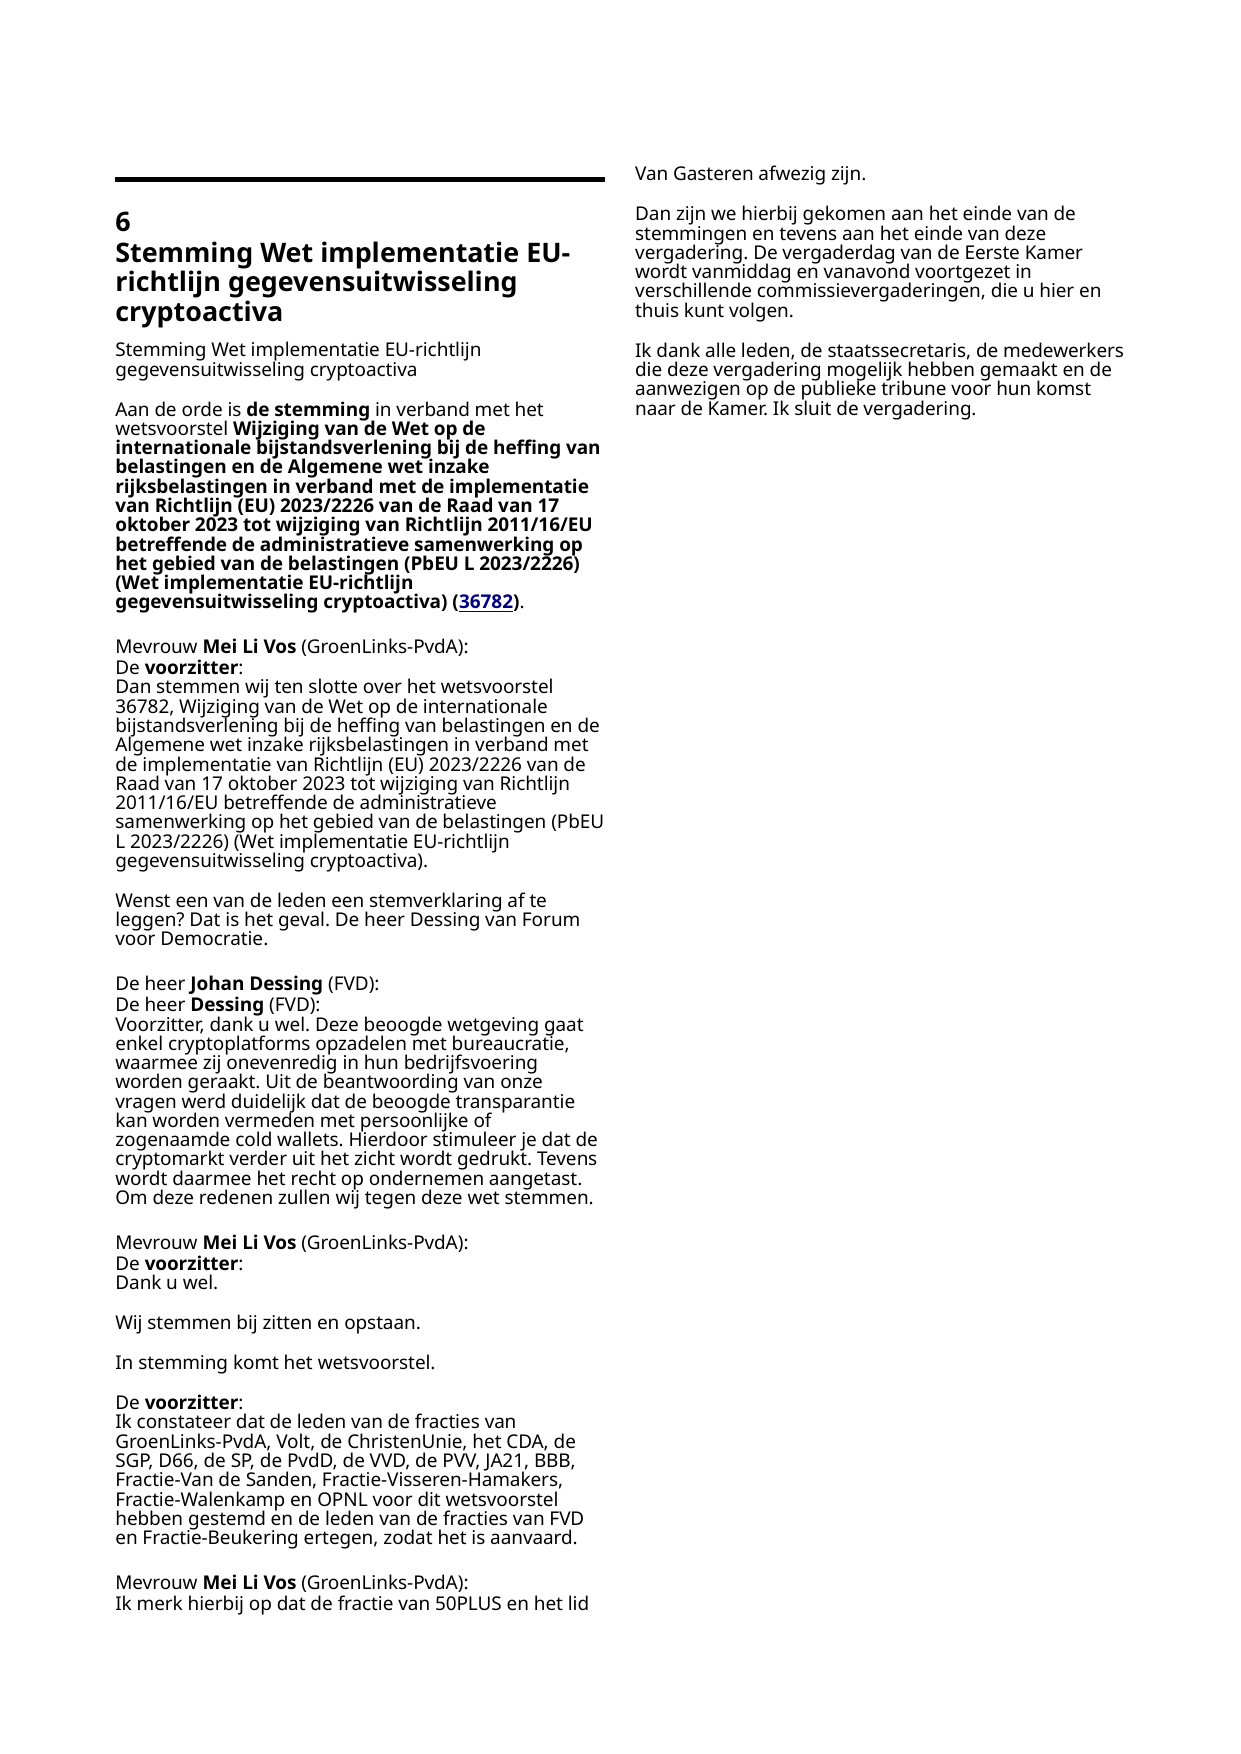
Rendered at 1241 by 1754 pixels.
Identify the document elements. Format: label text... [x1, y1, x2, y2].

text In stemming komt het wetsvoorstel. [115, 1354, 605, 1373]
text Dan zijn we hierbij gekomen aan het einde van de stemmingen en tevens aan het einde van deze vergadering. De vergaderdag van de Eerste Kamer wordt vanmiddag en vanavond voortgezet in verschillende commissievergaderingen, die u hier en thuis kunt volgen. [635, 205, 1125, 321]
text Wenst een van de leden een stemverklaring af te leggen? Dat is het geval. De heer Dessing van Forum voor Democratie. [115, 892, 605, 950]
text 6 [115, 203, 605, 239]
text Ik merk hierbij op dat de fractie van 50PLUS en het lid [115, 1595, 605, 1614]
text Van Gasteren afwezig zijn. [635, 165, 1125, 184]
text Dank u wel. [115, 1274, 605, 1293]
text Mevrouw Mei Li Vos (GroenLinks-PvdA): [115, 633, 605, 659]
text De heer Johan Dessing (FVD): [115, 971, 605, 996]
text De voorzitter: [115, 1255, 605, 1274]
text Mevrouw Mei Li Vos (GroenLinks-PvdA): [115, 1229, 605, 1255]
text De voorzitter: [115, 1394, 605, 1413]
text Mevrouw Mei Li Vos (GroenLinks-PvdA): [115, 1569, 605, 1595]
text Ik constateer dat de leden van de fracties van GroenLinks-PvdA, Volt, de ChristenUnie, het CDA, de SGP, D66, de SP, de PvdD, de VVD, de PVV, JA21, BBB, Fractie-Van de Sanden, Fractie-Visseren-Hamakers, Fractie-Walenkamp en OPNL voor dit wetsvoorstel hebben gestemd en de leden van de fracties van FVD en Fractie-Beukering ertegen, zodat het is aanvaard. [115, 1413, 605, 1548]
text Voorzitter, dank u wel. Deze beoogde wetgeving gaat enkel cryptoplatforms opzadelen met bureaucratie, waarmee zij onevenredig in hun bedrijfsvoering worden geraakt. Uit de beantwoording van onze vragen werd duidelijk dat de beoogde transparantie kan worden vermeden met persoonlijke of zogenaamde cold wallets. Hierdoor stimuleer je dat de cryptomarkt verder uit het zicht wordt gedrukt. Tevens wordt daarmee het recht op ondernemen aangetast. Om deze redenen zullen wij tegen deze wet stemmen. [115, 1016, 605, 1208]
text Ik dank alle leden, de staatssecretaris, de medewerkers die deze vergadering mogelijk hebben gemaakt en de aanwezigen op de publieke tribune voor hun komst naar de Kamer. Ik sluit de vergadering. [635, 342, 1125, 419]
text De heer Dessing (FVD): [115, 996, 605, 1016]
text Stemming Wet implementatie EU-richtlijn gegevensuitwisseling cryptoactiva [115, 239, 605, 341]
text Wij stemmen bij zitten en opstaan. [115, 1314, 605, 1333]
text Dan stemmen wij ten slotte over het wetsvoorstel 36782, Wijziging van de Wet op de internationale bijstandsverlening bij de heffing van belastingen en de Algemene wet inzake rijksbelastingen in verband met de implementatie van Richtlijn (EU) 2023/2226 van de Raad van 17 oktober 2023 tot wijziging van Richtlijn 2011/16/EU betreffende de administratieve samenwerking op het gebied van de belastingen (PbEU L 2023/2226) (Wet implementatie EU-richtlijn gegevensuitwisseling cryptoactiva). [115, 678, 605, 871]
text Stemming Wet implementatie EU-richtlijn gegevensuitwisseling cryptoactiva [115, 341, 605, 380]
text Aan de orde is de stemming in verband met het wetsvoorstel Wijziging van de Wet op de internationale bijstandsverlening bij de heffing van belastingen en de Algemene wet inzake rijksbelastingen in verband met de implementatie van Richtlijn (EU) 2023/2226 van de Raad van 17 oktober 2023 tot wijziging van Richtlijn 2011/16/EU betreffende de administratieve samenwerking op het gebied van de belastingen (PbEU L 2023/2226) (Wet implementatie EU-richtlijn gegevensuitwisseling cryptoactiva) (36782). [115, 401, 605, 613]
text De voorzitter: [115, 659, 605, 678]
